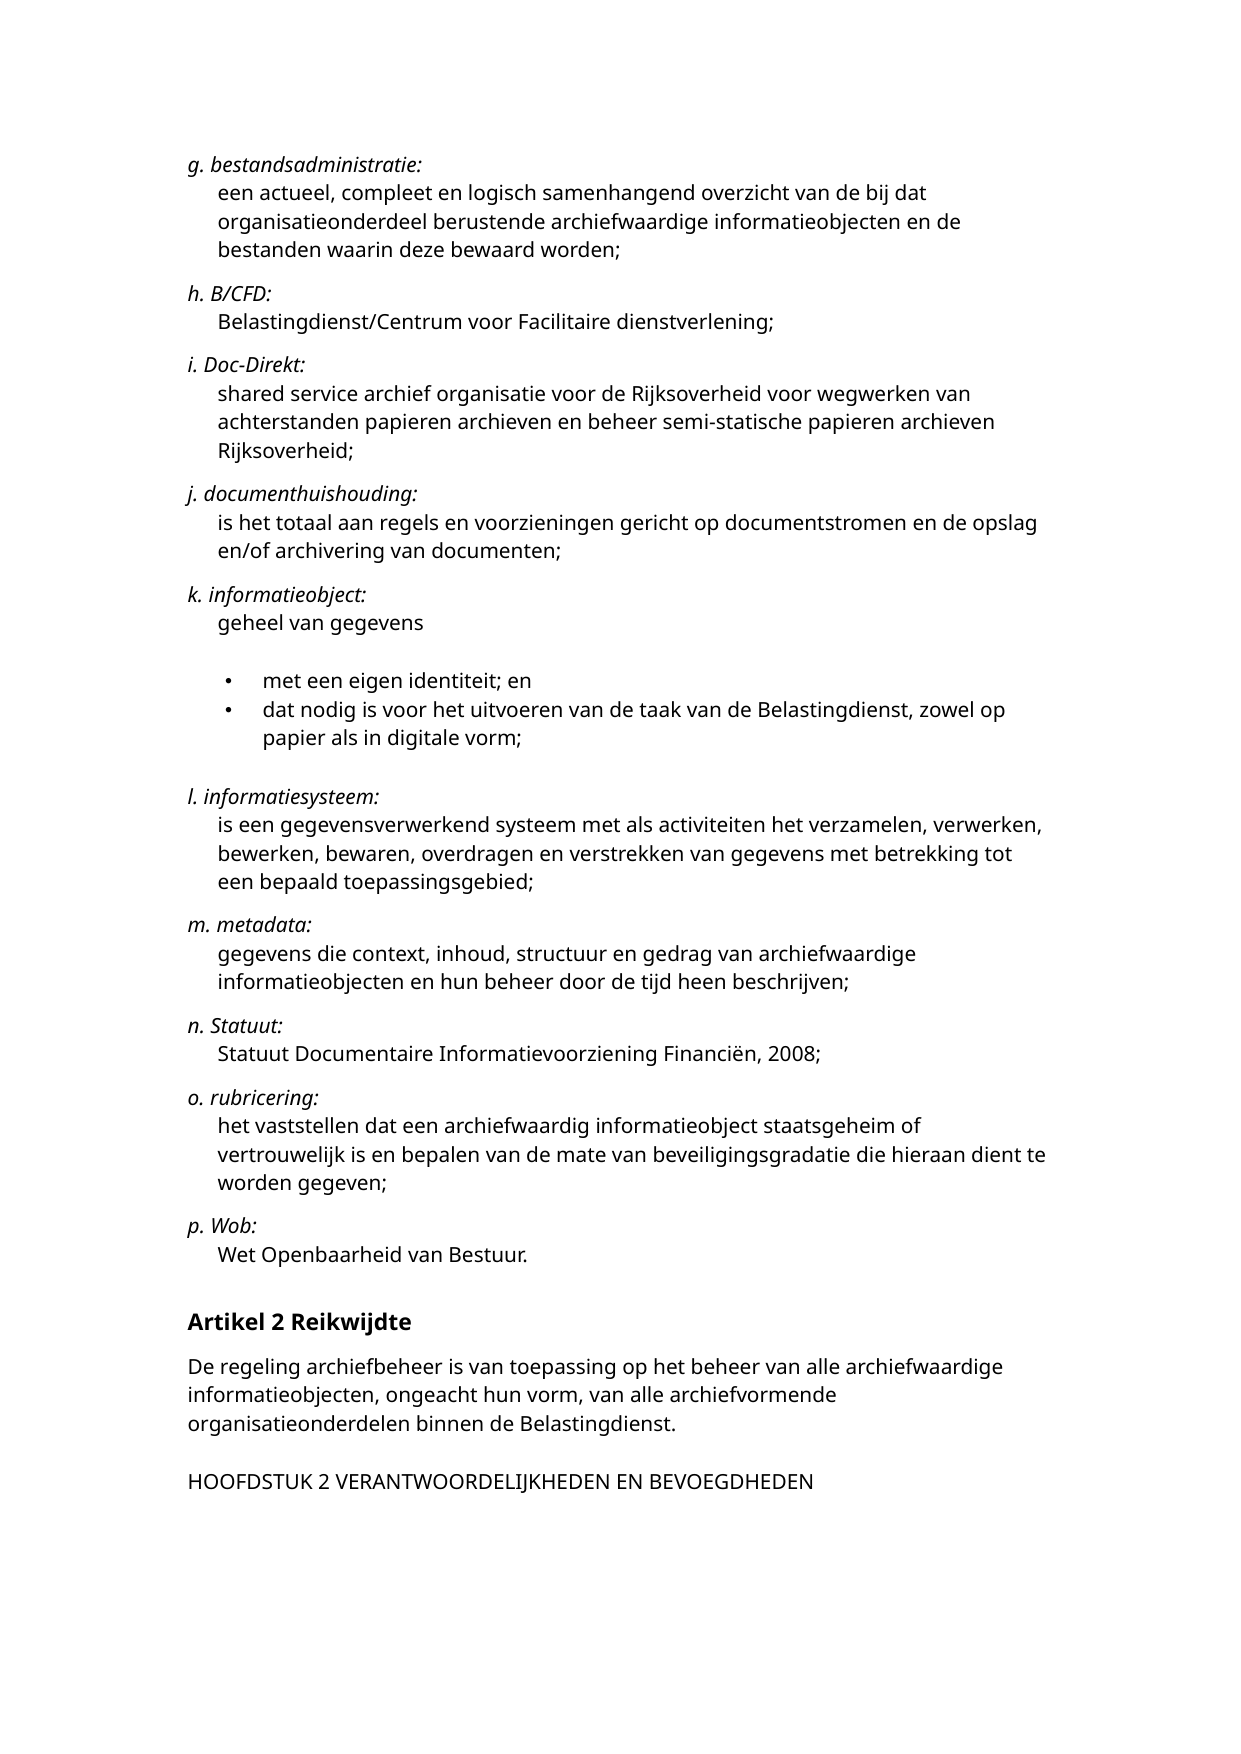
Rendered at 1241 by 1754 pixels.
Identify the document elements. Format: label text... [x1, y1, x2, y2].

text n. Statuut: [187, 1011, 1053, 1039]
text g. bestandsadministratie: [187, 150, 1053, 178]
text Belastingdienst/Centrum voor Facilitaire dienstverlening; [217, 307, 1053, 336]
text geheel van gegevens [217, 608, 1053, 637]
subtitle Artikel 2 Reikwijdte [187, 1306, 1053, 1337]
list met een eigen identiteit; en [225, 667, 1053, 695]
text p. Wob: [187, 1212, 1053, 1240]
text De regeling archiefbeheer is van toepassing op het beheer van alle archiefwaardige informatieobjecten, ongeacht hun vorm, van alle archiefvormende organisatieonderdelen binnen de Belastingdienst. [187, 1352, 1053, 1437]
text l. informatiesysteem: [187, 782, 1053, 810]
text is het totaal aan regels en voorzieningen gericht op documentstromen en de opslag en/of archivering van documenten; [217, 508, 1053, 565]
text shared service archief organisatie voor de Rijksoverheid voor wegwerken van achterstanden papieren archieven en beheer semi-statische papieren archieven Rijksoverheid; [217, 379, 1053, 464]
text i. Doc-Direkt: [187, 351, 1053, 379]
text j. documenthuishouding: [187, 479, 1053, 508]
text o. rubricering: [187, 1083, 1053, 1111]
text gegevens die context, inhoud, structuur en gedrag van archiefwaardige informatieobjecten en hun beheer door de tijd heen beschrijven; [217, 939, 1053, 996]
text het vaststellen dat een archiefwaardig informatieobject staatsgeheim of vertrouwelijk is en bepalen van de mate van beveiligingsgradatie die hieraan dient te worden gegeven; [217, 1111, 1053, 1197]
text is een gegevensverwerkend systeem met als activiteiten het verzamelen, verwerken, bewerken, bewaren, overdragen en verstrekken van gegevens met betrekking tot een bepaald toepassingsgebied; [217, 810, 1053, 896]
text h. B/CFD: [187, 279, 1053, 307]
text Wet Openbaarheid van Bestuur. [217, 1240, 1053, 1268]
list dat nodig is voor het uitvoeren van de taak van de Belastingdienst, zowel op papier als in digitale vorm; [225, 695, 1053, 752]
subtitle HOOFDSTUK 2 VERANTWOORDELIJKHEDEN EN BEVOEGDHEDEN [187, 1467, 1053, 1496]
text k. informatieobject: [187, 580, 1053, 608]
text een actueel, compleet en logisch samenhangend overzicht van de bij dat organisatieonderdeel berustende archiefwaardige informatieobjecten en de bestanden waarin deze bewaard worden; [217, 178, 1053, 264]
text Statuut Documentaire Informatievoorziening Financiën, 2008; [217, 1039, 1053, 1068]
text m. metadata: [187, 911, 1053, 939]
